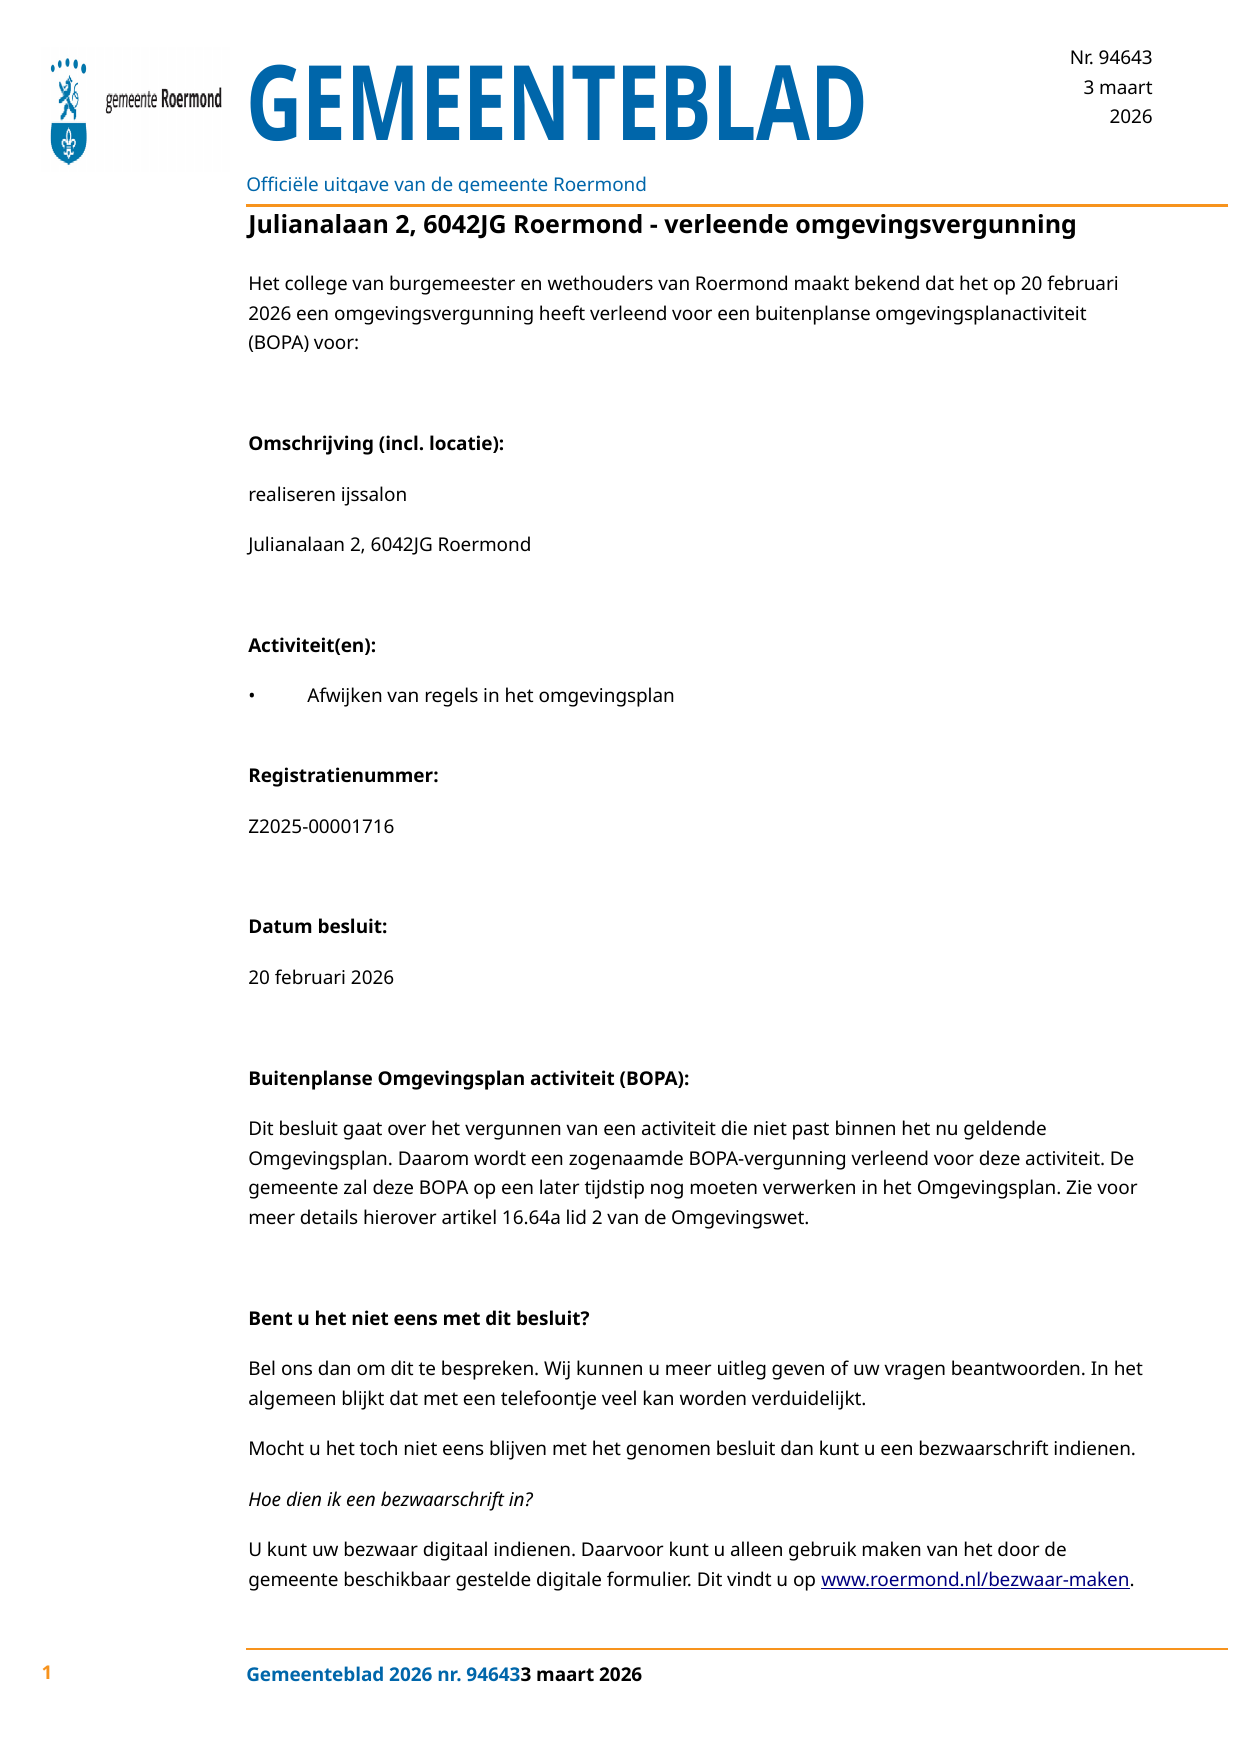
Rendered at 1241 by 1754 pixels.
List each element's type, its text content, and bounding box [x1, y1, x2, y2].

text Activiteit(en): [248, 632, 1152, 658]
text Buitenplanse Omgevingsplan activiteit (BOPA): [248, 1065, 1152, 1091]
text U kunt uw bezwaar digitaal indienen. Daarvoor kunt u alleen gebruik maken van het door de gemeente beschikbaar gestelde digitale formulier. Dit vindt u op www.roermond.nl/bezwaar-maken. [248, 1536, 1152, 1591]
text 20 februari 2026 [248, 964, 1152, 990]
text Dit besluit gaat over het vergunnen van een activiteit die niet past binnen het nu geldende Omgevingsplan. Daarom wordt een zogenaamde BOPA-vergunning verleend voor deze activiteit. De gemeente zal deze BOPA op een later tijdstip nog moeten verwerken in het Omgevingsplan. Zie voor meer details hierover artikel 16.64a lid 2 van de Omgevingswet. [248, 1115, 1152, 1230]
picture [41, 47, 231, 172]
text Datum besluit: [248, 914, 1152, 939]
text Registratienummer: [248, 762, 1152, 788]
text Hoe dien ik een bezwaarschrift in? [248, 1486, 1152, 1511]
text Z2025-00001716 [248, 813, 1152, 838]
text Het college van burgemeester en wethouders van Roermond maakt bekend dat het op 20 februari 2026 een omgevingsvergunning heeft verleend voor een buitenplanse omgevingsplanactiviteit (BOPA) voor: [248, 270, 1152, 355]
text realiseren ijssalon [248, 481, 1152, 506]
text Julianalaan 2, 6042JG Roermond [248, 531, 1152, 557]
list Afwijken van regels in het omgevingsplan [248, 682, 1152, 708]
text Bel ons dan om dit te bespreken. Wij kunnen u meer uitleg geven of uw vragen beantwoorden. In het algemeen blijkt dat met een telefoontje veel kan worden verduidelijkt. [248, 1355, 1152, 1411]
text Mocht u het toch niet eens blijven met het genomen besluit dan kunt u een bezwaarschrift indienen. [248, 1435, 1152, 1461]
text Julianalaan 2, 6042JG Roermond - verleende omgevingsvergunning [248, 207, 1152, 241]
text Omschrijving (incl. locatie): [248, 430, 1152, 456]
text Bent u het niet eens met dit besluit? [248, 1305, 1152, 1331]
